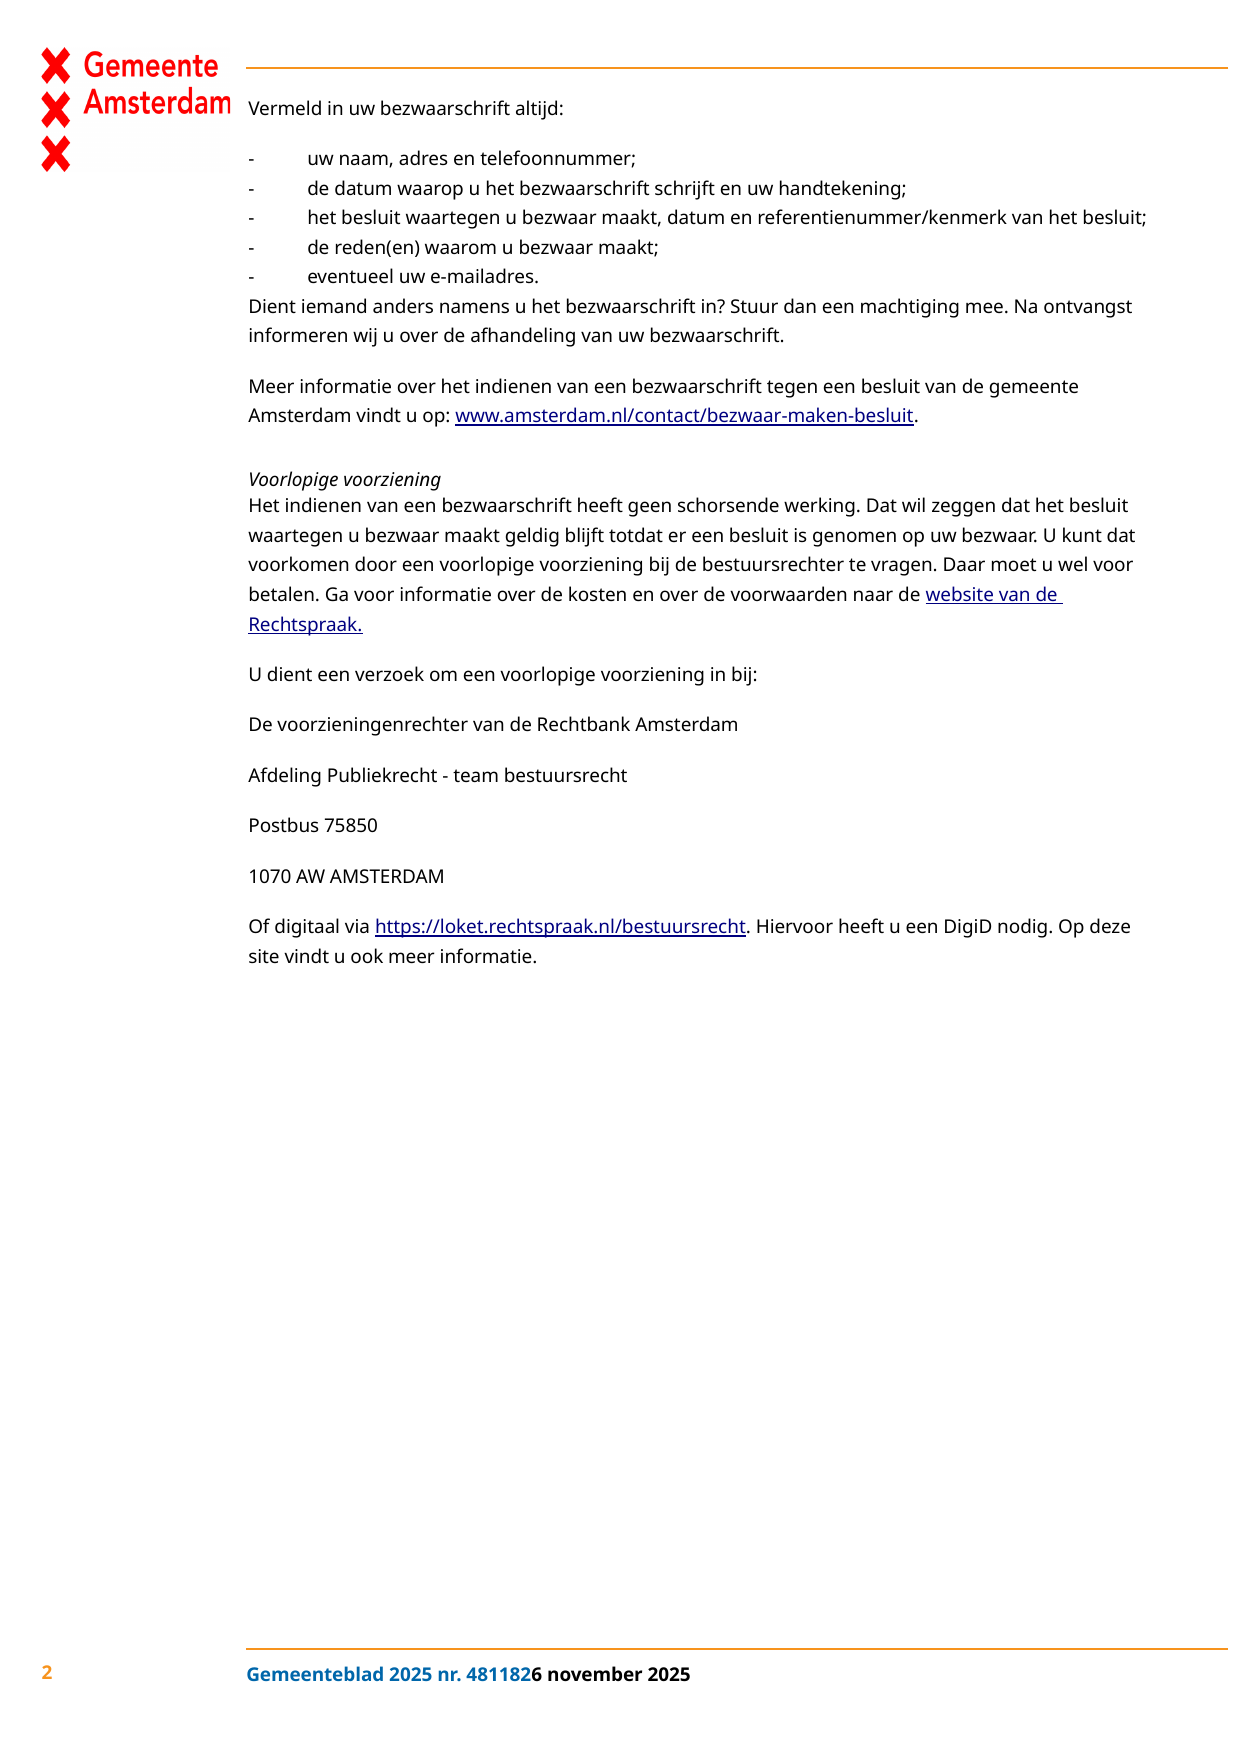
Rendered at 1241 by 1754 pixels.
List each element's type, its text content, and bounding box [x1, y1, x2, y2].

text Postbus 75850 [248, 812, 1152, 838]
list de reden(en) waarom u bezwaar maakt; [248, 234, 1152, 260]
list het besluit waartegen u bezwaar maakt, datum en referentienummer/kenmerk van het besluit; [248, 204, 1152, 230]
text Voorlopige voorziening [248, 467, 1152, 492]
text Vermeld in uw bezwaarschrift altijd: [248, 95, 1152, 121]
text De voorzieningenrechter van de Rechtbank Amsterdam [248, 712, 1152, 737]
list uw naam, adres en telefoonnummer; [248, 145, 1152, 171]
text U dient een verzoek om een voorlopige voorziening in bij: [248, 661, 1152, 687]
list eventueel uw e-mailadres. [248, 263, 1152, 289]
text Of digitaal via https://loket.rechtspraak.nl/bestuursrecht. Hiervoor heeft u een DigiD nodig. Op deze site vindt u ook meer informatie. [248, 913, 1152, 968]
text Dient iemand anders namens u het bezwaarschrift in? Stuur dan een machtiging mee. Na ontvangst informeren wij u over de afhandeling van uw bezwaarschrift. [248, 293, 1152, 348]
list de datum waarop u het bezwaarschrift schrijft en uw handtekening; [248, 175, 1152, 201]
text Het indienen van een bezwaarschrift heeft geen schorsende werking. Dat wil zeggen dat het besluit waartegen u bezwaar maakt geldig blijft totdat er een besluit is genomen op uw bezwaar. U kunt dat voorkomen door een voorlopige voorziening bij de bestuursrechter te vragen. Daar moet u wel voor betalen. Ga voor informatie over de kosten en over de voorwaarden naar de website van de Rechtspraak. [248, 492, 1152, 636]
picture [41, 47, 231, 172]
text 1070 AW AMSTERDAM [248, 863, 1152, 888]
text Afdeling Publiekrecht - team bestuursrecht [248, 762, 1152, 788]
text Meer informatie over het indienen van een bezwaarschrift tegen een besluit van de gemeente Amsterdam vindt u op: www.amsterdam.nl/contact/bezwaar-maken-besluit. [248, 373, 1152, 428]
